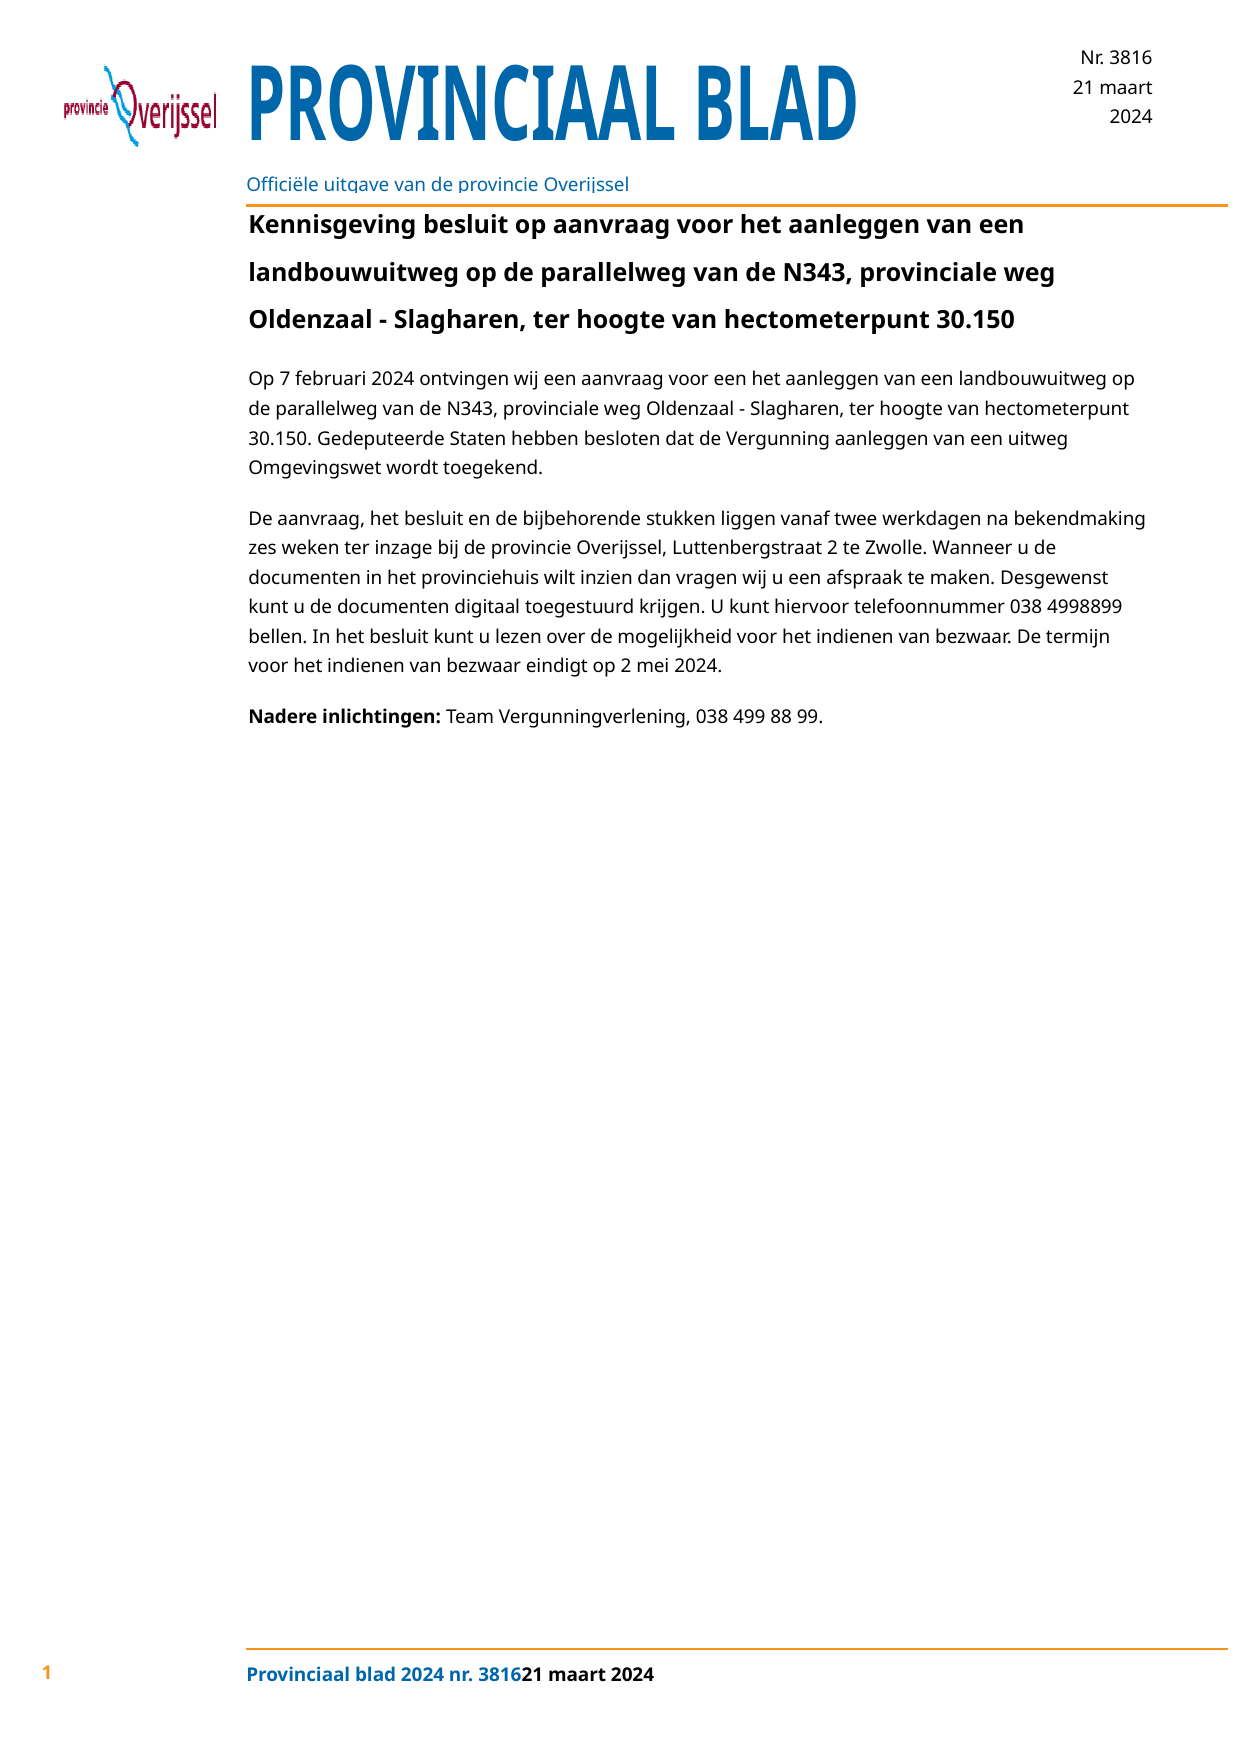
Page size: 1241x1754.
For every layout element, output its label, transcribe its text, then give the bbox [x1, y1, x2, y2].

picture [41, 47, 231, 172]
text Kennisgeving besluit op aanvraag voor het aanleggen van een landbouwuitweg op de parallelweg van de N343, provinciale weg Oldenzaal - Slagharen, ter hoogte van hectometerpunt 30.150 [248, 207, 1152, 336]
text Nadere inlichtingen: Team Vergunningverlening, 038 499 88 99. [248, 703, 1152, 729]
text Op 7 februari 2024 ontvingen wij een aanvraag voor een het aanleggen van een landbouwuitweg op de parallelweg van de N343, provinciale weg Oldenzaal - Slagharen, ter hoogte van hectometerpunt 30.150. Gedeputeerde Staten hebben besloten dat de Vergunning aanleggen van een uitweg Omgevingswet wordt toegekend. [248, 366, 1152, 480]
text De aanvraag, het besluit en de bijbehorende stukken liggen vanaf twee werkdagen na bekendmaking zes weken ter inzage bij de provincie Overijssel, Luttenbergstraat 2 te Zwolle. Wanneer u de documenten in het provinciehuis wilt inzien dan vragen wij u een afspraak te maken. Desgewenst kunt u de documenten digitaal toegestuurd krijgen. U kunt hiervoor telefoonnummer 038 4998899 bellen. In het besluit kunt u lezen over de mogelijkheid voor het indienen van bezwaar. De termijn voor het indienen van bezwaar eindigt op 2 mei 2024. [248, 505, 1152, 678]
